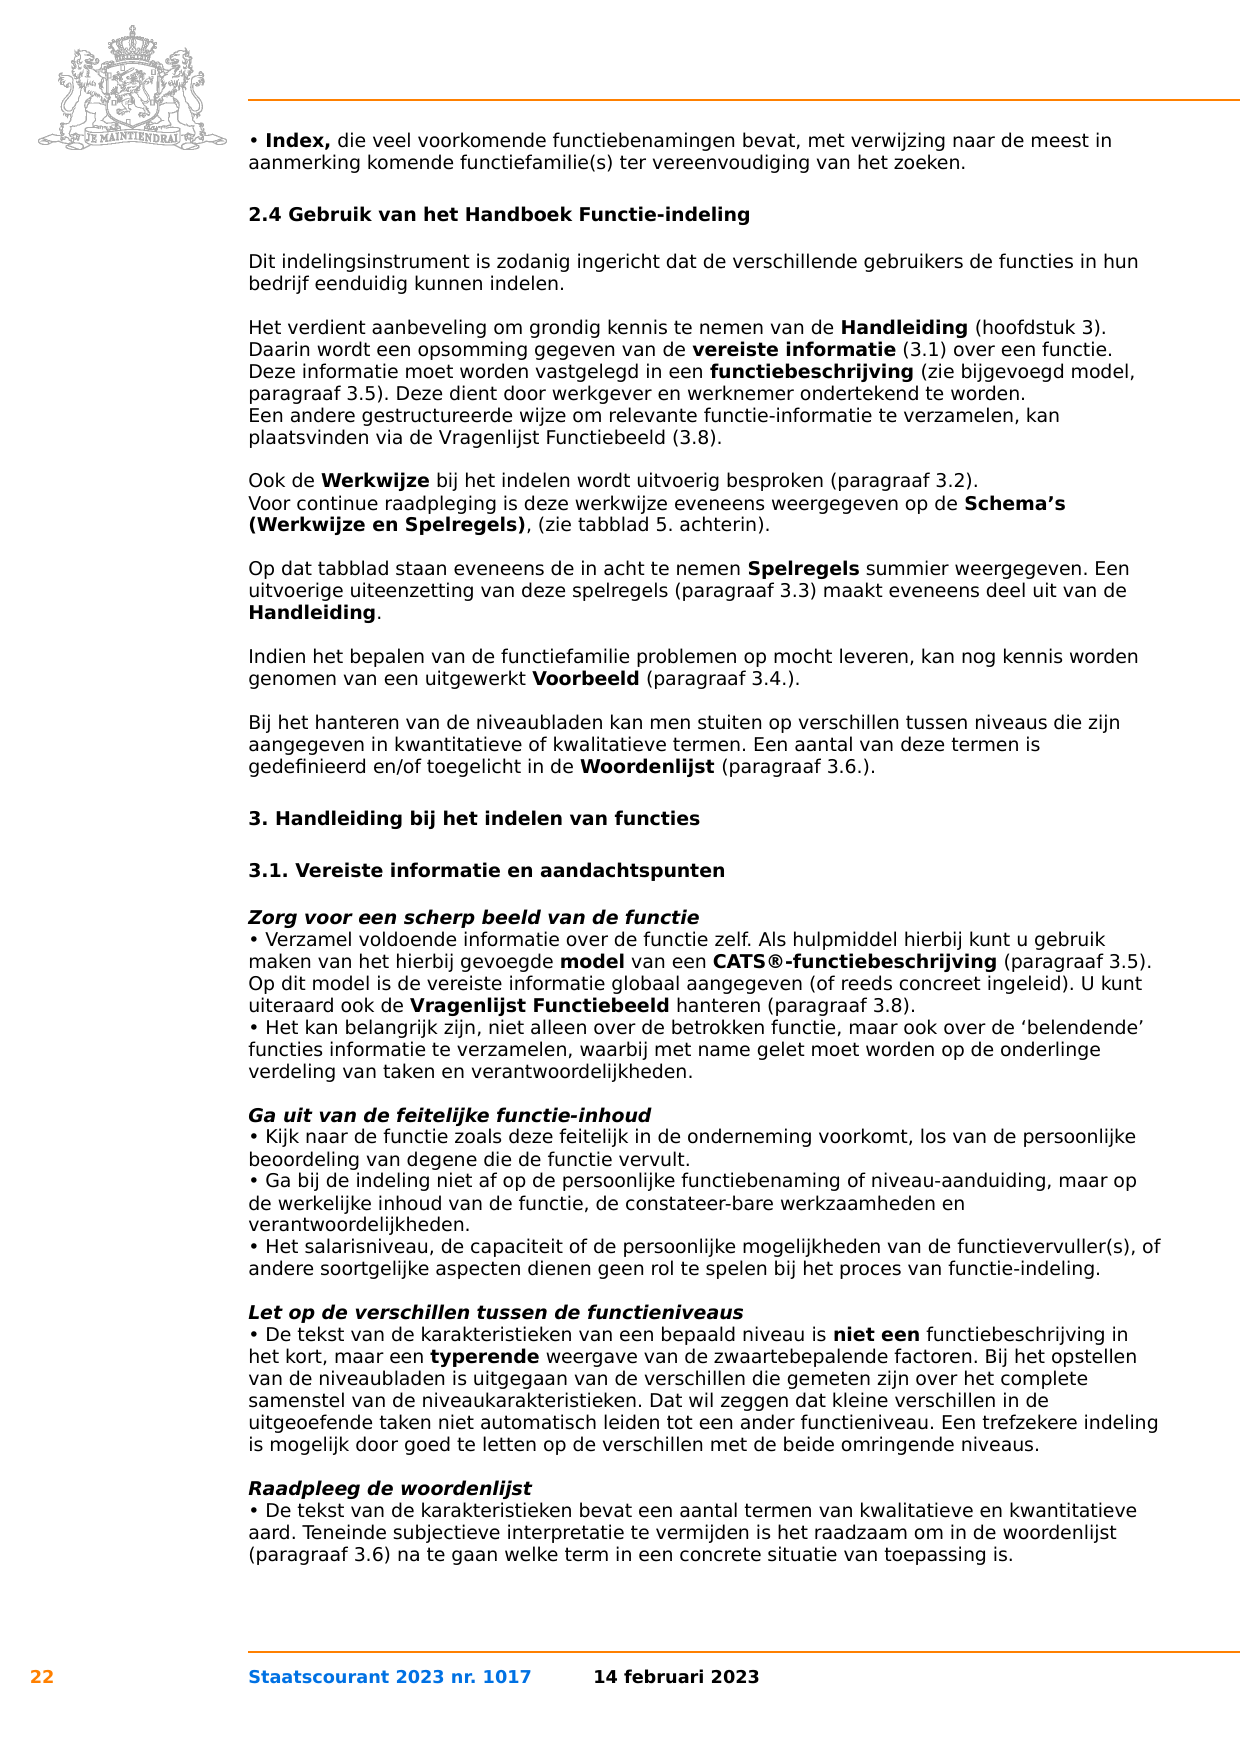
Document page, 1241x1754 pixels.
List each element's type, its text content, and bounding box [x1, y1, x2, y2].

text • Ga bij de indeling niet af op de persoonlijke functiebenaming of niveau-aanduiding, maar op de werkelijke inhoud van de functie, de constateer-bare werkzaamheden en verantwoordelijkheden. [248, 1170, 1163, 1236]
subtitle Let op de verschillen tussen de functieniveaus [248, 1302, 1163, 1324]
subtitle Raadpleeg de woordenlijst [248, 1478, 1163, 1500]
subtitle 3. Handleiding bij het indelen van functies [248, 808, 1163, 830]
subtitle 2.4 Gebruik van het Handboek Functie-indeling [248, 204, 1163, 226]
picture [38, 25, 227, 150]
text • Index, die veel voorkomende functiebenamingen bevat, met verwijzing naar de meest in aanmerking komende functiefamilie(s) ter vereenvoudiging van het zoeken. [248, 130, 1163, 174]
subtitle 3.1. Vereiste informatie en aandachtspunten [248, 860, 1163, 882]
text Een andere gestructureerde wijze om relevante functie-informatie te verzamelen, kan plaatsvinden via de Vragenlijst Functiebeeld (3.8). [248, 404, 1163, 448]
text Het verdient aanbeveling om grondig kennis te nemen van de Handleiding (hoofdstuk 3). Daarin wordt een opsomming gegeven van de vereiste informatie (3.1) over een functie. Deze informatie moet worden vastgelegd in een functiebeschrijving (zie bijgevoegd model, paragraaf 3.5). Deze dient door werkgever en werknemer ondertekend te worden. [248, 317, 1163, 404]
text Bij het hanteren van de niveaubladen kan men stuiten op verschillen tussen niveaus die zijn aangegeven in kwantitatieve of kwalitatieve termen. Een aantal van deze termen is gedefinieerd en/of toegelicht in de Woordenlijst (paragraaf 3.6.). [248, 712, 1163, 778]
text Voor continue raadpleging is deze werkwijze eveneens weergegeven op de Schema’s (Werkwijze en Spelregels), (zie tabblad 5. achterin). [248, 492, 1163, 536]
text • De tekst van de karakteristieken bevat een aantal termen van kwalitatieve en kwantitatieve aard. Teneinde subjectieve interpretatie te vermijden is het raadzaam om in de woordenlijst (paragraaf 3.6) na te gaan welke term in een concrete situatie van toepassing is. [248, 1500, 1163, 1566]
text • De tekst van de karakteristieken van een bepaald niveau is niet een functiebeschrijving in het kort, maar een typerende weergave van de zwaartebepalende factoren. Bij het opstellen van de niveaubladen is uitgegaan van de verschillen die gemeten zijn over het complete samenstel van de niveaukarakteristieken. Dat wil zeggen dat kleine verschillen in de uitgeoefende taken niet automatisch leiden tot een ander functieniveau. Een trefzekere indeling is mogelijk door goed te letten op de verschillen met de beide omringende niveaus. [248, 1324, 1163, 1456]
text Ook de Werkwijze bij het indelen wordt uitvoerig besproken (paragraaf 3.2). [248, 470, 1163, 492]
text Op dat tabblad staan eveneens de in acht te nemen Spelregels summier weergegeven. Een uitvoerige uiteenzetting van deze spelregels (paragraaf 3.3) maakt eveneens deel uit van de Handleiding. [248, 558, 1163, 624]
subtitle Ga uit van de feitelijke functie-inhoud [248, 1104, 1163, 1126]
text • Het salarisniveau, de capaciteit of de persoonlijke mogelijkheden van de functievervuller(s), of andere soortgelijke aspecten dienen geen rol te spelen bij het proces van functie-indeling. [248, 1236, 1163, 1280]
text • Het kan belangrijk zijn, niet alleen over de betrokken functie, maar ook over de ‘belendende’ functies informatie te verzamelen, waarbij met name gelet moet worden op de onderlinge verdeling van taken en verantwoordelijkheden. [248, 1017, 1163, 1083]
text Dit indelingsinstrument is zodanig ingericht dat de verschillende gebruikers de functies in hun bedrijf eenduidig kunnen indelen. [248, 251, 1163, 295]
text Indien het bepalen van de functiefamilie problemen op mocht leveren, kan nog kennis worden genomen van een uitgewerkt Voorbeeld (paragraaf 3.4.). [248, 646, 1163, 690]
text • Kijk naar de functie zoals deze feitelijk in de onderneming voorkomt, los van de persoonlijke beoordeling van degene die de functie vervult. [248, 1126, 1163, 1170]
text • Verzamel voldoende informatie over de functie zelf. Als hulpmiddel hierbij kunt u gebruik maken van het hierbij gevoegde model van een CATS®-functiebeschrijving (paragraaf 3.5). Op dit model is de vereiste informatie globaal aangegeven (of reeds concreet ingeleid). U kunt uiteraard ook de Vragenlijst Functiebeeld hanteren (paragraaf 3.8). [248, 929, 1163, 1017]
subtitle Zorg voor een scherp beeld van de functie [248, 907, 1163, 929]
